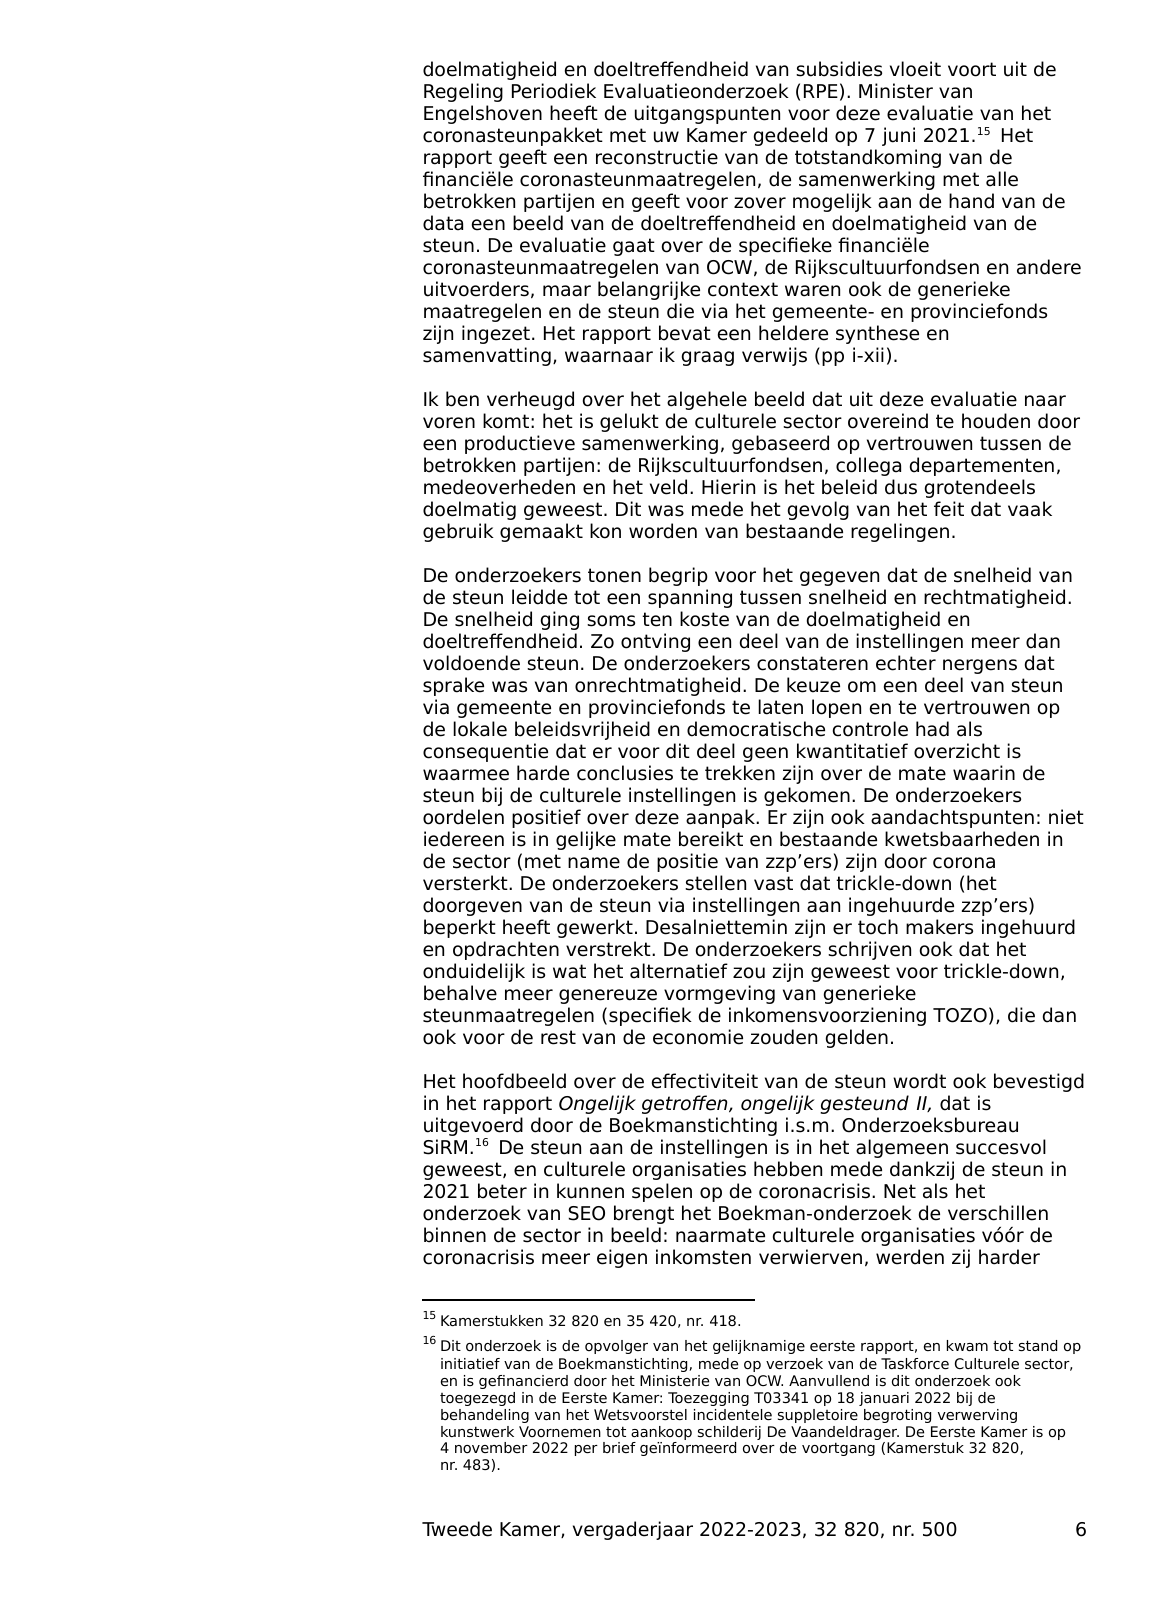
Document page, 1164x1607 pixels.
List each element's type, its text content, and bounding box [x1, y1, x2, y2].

text Kamerstukken 32 820 en 35 420, nr. 418. [422, 1309, 1087, 1331]
text Dit onderzoek is de opvolger van het gelijknamige eerste rapport, en kwam tot stand op initiatief van de Boekmanstichting, mede op verzoek van de Taskforce Culturele sector, en is gefinancierd door het Ministerie van OCW. Aanvullend is dit onderzoek ook toegezegd in de Eerste Kamer: Toezegging T03341 op 18 januari 2022 bij de behandeling van het Wetsvoorstel incidentele suppletoire begroting verwerving kunstwerk Voornemen tot aankoop schilderij De Vaandeldrager. De Eerste Kamer is op 4 november 2022 per brief geïnformeerd over de voortgang (Kamerstuk 32 820, nr. 483). [422, 1334, 1087, 1474]
text Ik ben verheugd over het algehele beeld dat uit deze evaluatie naar voren komt: het is gelukt de culturele sector overeind te houden door een productieve samenwerking, gebaseerd op vertrouwen tussen de betrokken partijen: de Rijkscultuurfondsen, collega departementen, medeoverheden en het veld. Hierin is het beleid dus grotendeels doelmatig geweest. Dit was mede het gevolg van het feit dat vaak gebruik gemaakt kon worden van bestaande regelingen. [422, 389, 1087, 543]
text De onderzoekers tonen begrip voor het gegeven dat de snelheid van de steun leidde tot een spanning tussen snelheid en rechtmatigheid. De snelheid ging soms ten koste van de doelmatigheid en doeltreffendheid. Zo ontving een deel van de instellingen meer dan voldoende steun. De onderzoekers constateren echter nergens dat sprake was van onrechtmatigheid. De keuze om een deel van steun via gemeente en provinciefonds te laten lopen en te vertrouwen op de lokale beleidsvrijheid en democratische controle had als consequentie dat er voor dit deel geen kwantitatief overzicht is waarmee harde conclusies te trekken zijn over de mate waarin de steun bij de culturele instellingen is gekomen. De onderzoekers oordelen positief over deze aanpak. Er zijn ook aandachtspunten: niet iedereen is in gelijke mate bereikt en bestaande kwetsbaarheden in de sector (met name de positie van zzp’ers) zijn door corona versterkt. De onderzoekers stellen vast dat trickle-down (het doorgeven van de steun via instellingen aan ingehuurde zzp’ers) beperkt heeft gewerkt. Desalniettemin zijn er toch makers ingehuurd en opdrachten verstrekt. De onderzoekers schrijven ook dat het onduidelijk is wat het alternatief zou zijn geweest voor trickle-down, behalve meer genereuze vormgeving van generieke steunmaatregelen (specifiek de inkomensvoorziening TOZO), die dan ook voor de rest van de economie zouden gelden. [422, 565, 1087, 1048]
text doelmatigheid en doeltreffendheid van subsidies vloeit voort uit de Regeling Periodiek Evaluatieonderzoek (RPE). Minister van Engelshoven heeft de uitgangspunten voor deze evaluatie van het coronasteunpakket met uw Kamer gedeeld op 7 juni 2021. Het rapport geeft een reconstructie van de totstandkoming van de financiële coronasteunmaatregelen, de samenwerking met alle betrokken partijen en geeft voor zover mogelijk aan de hand van de data een beeld van de doeltreffendheid en doelmatigheid van de steun. De evaluatie gaat over de specifieke financiële coronasteunmaatregelen van OCW, de Rijkscultuurfondsen en andere uitvoerders, maar belangrijke context waren ook de generieke maatregelen en de steun die via het gemeente- en provinciefonds zijn ingezet. Het rapport bevat een heldere synthese en samenvatting, waarnaar ik graag verwijs (pp i-xii). [422, 59, 1087, 367]
text Het hoofdbeeld over de effectiviteit van de steun wordt ook bevestigd in het rapport Ongelijk getroffen, ongelijk gesteund II, dat is uitgevoerd door de Boekmanstichting i.s.m. Onderzoeksbureau SiRM. De steun aan de instellingen is in het algemeen succesvol geweest, en culturele organisaties hebben mede dankzij de steun in 2021 beter in kunnen spelen op de coronacrisis. Net als het onderzoek van SEO brengt het Boekman-onderzoek de verschillen binnen de sector in beeld: naarmate culturele organisaties vóór de coronacrisis meer eigen inkomsten verwierven, werden zij harder [422, 1071, 1087, 1268]
